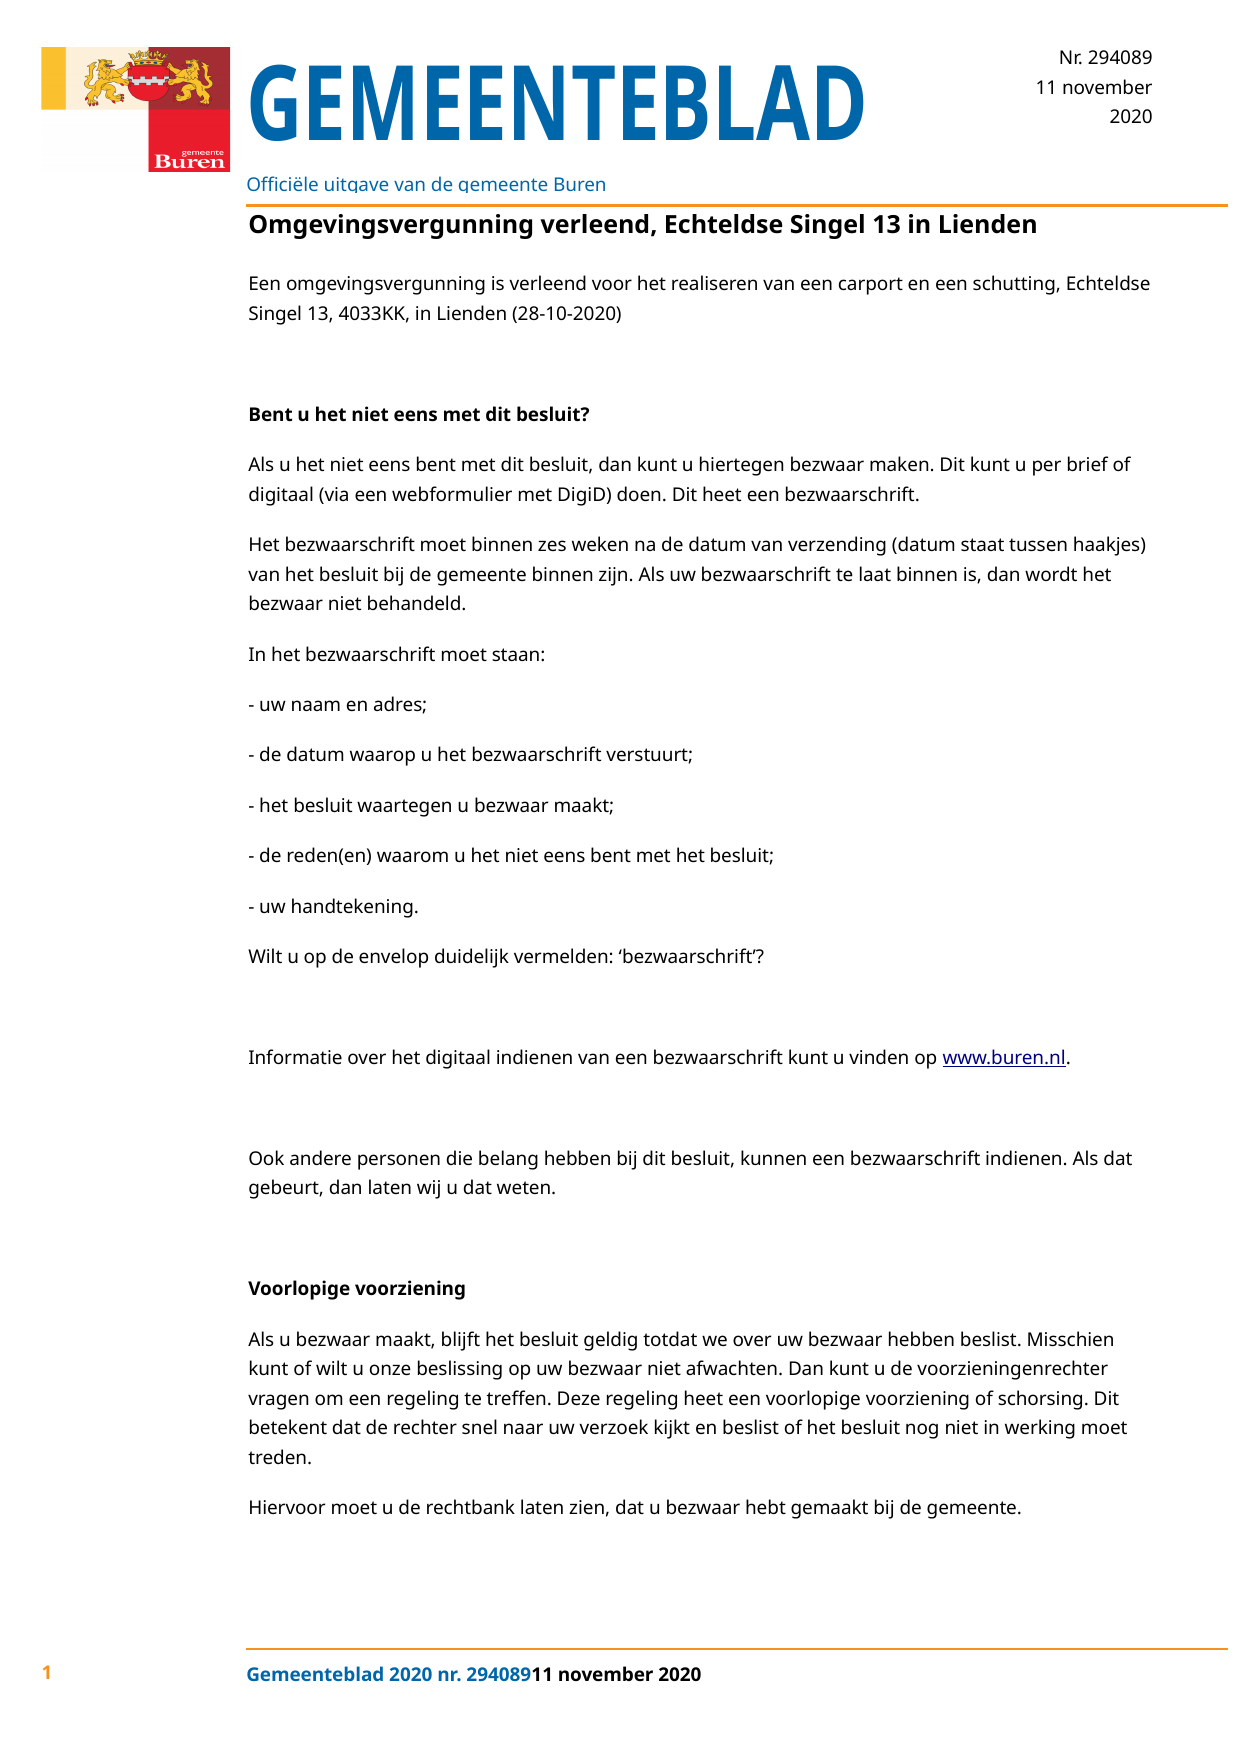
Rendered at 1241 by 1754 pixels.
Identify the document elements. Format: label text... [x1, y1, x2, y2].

text Als u het niet eens bent met dit besluit, dan kunt u hiertegen bezwaar maken. Dit kunt u per brief of digitaal (via een webformulier met DigiD) doen. Dit heet een bezwaarschrift. [248, 451, 1152, 506]
text - de reden(en) waarom u het niet eens bent met het besluit; [248, 842, 1152, 868]
text - de datum waarop u het bezwaarschrift verstuurt; [248, 742, 1152, 767]
text Het bezwaarschrift moet binnen zes weken na de datum van verzending (datum staat tussen haakjes) van het besluit bij de gemeente binnen zijn. Als uw bezwaarschrift te laat binnen is, dan wordt het bezwaar niet behandeld. [248, 531, 1152, 616]
text Als u bezwaar maakt, blijft het besluit geldig totdat we over uw bezwaar hebben beslist. Misschien kunt of wilt u onze beslissing op uw bezwaar niet afwachten. Dan kunt u de voorzieningenrechter vragen om een regeling te treffen. Deze regeling heet een voorlopige voorziening of schorsing. Dit betekent dat de rechter snel naar uw verzoek kijkt en beslist of het besluit nog niet in werking moet treden. [248, 1326, 1152, 1470]
text Een omgevingsvergunning is verleend voor het realiseren van een carport en een schutting, Echteldse Singel 13, 4033KK, in Lienden (28-10-2020) [248, 270, 1152, 326]
text Informatie over het digitaal indienen van een bezwaarschrift kunt u vinden op www.buren.nl. [248, 1044, 1152, 1070]
text Hiervoor moet u de rechtbank laten zien, dat u bezwaar hebt gemaakt bij de gemeente. [248, 1494, 1152, 1520]
text Voorlopige voorziening [248, 1275, 1152, 1301]
text - uw handtekening. [248, 893, 1152, 918]
picture [41, 47, 231, 172]
text Ook andere personen die belang hebben bij dit besluit, kunnen een bezwaarschrift indienen. Als dat gebeurt, dan laten wij u dat weten. [248, 1145, 1152, 1200]
text Omgevingsvergunning verleend, Echteldse Singel 13 in Lienden [248, 207, 1152, 241]
text Wilt u op de envelop duidelijk vermelden: ‘bezwaarschrift’? [248, 943, 1152, 969]
text Bent u het niet eens met dit besluit? [248, 401, 1152, 426]
text - het besluit waartegen u bezwaar maakt; [248, 792, 1152, 818]
text In het bezwaarschrift moet staan: [248, 641, 1152, 666]
text - uw naam en adres; [248, 691, 1152, 717]
